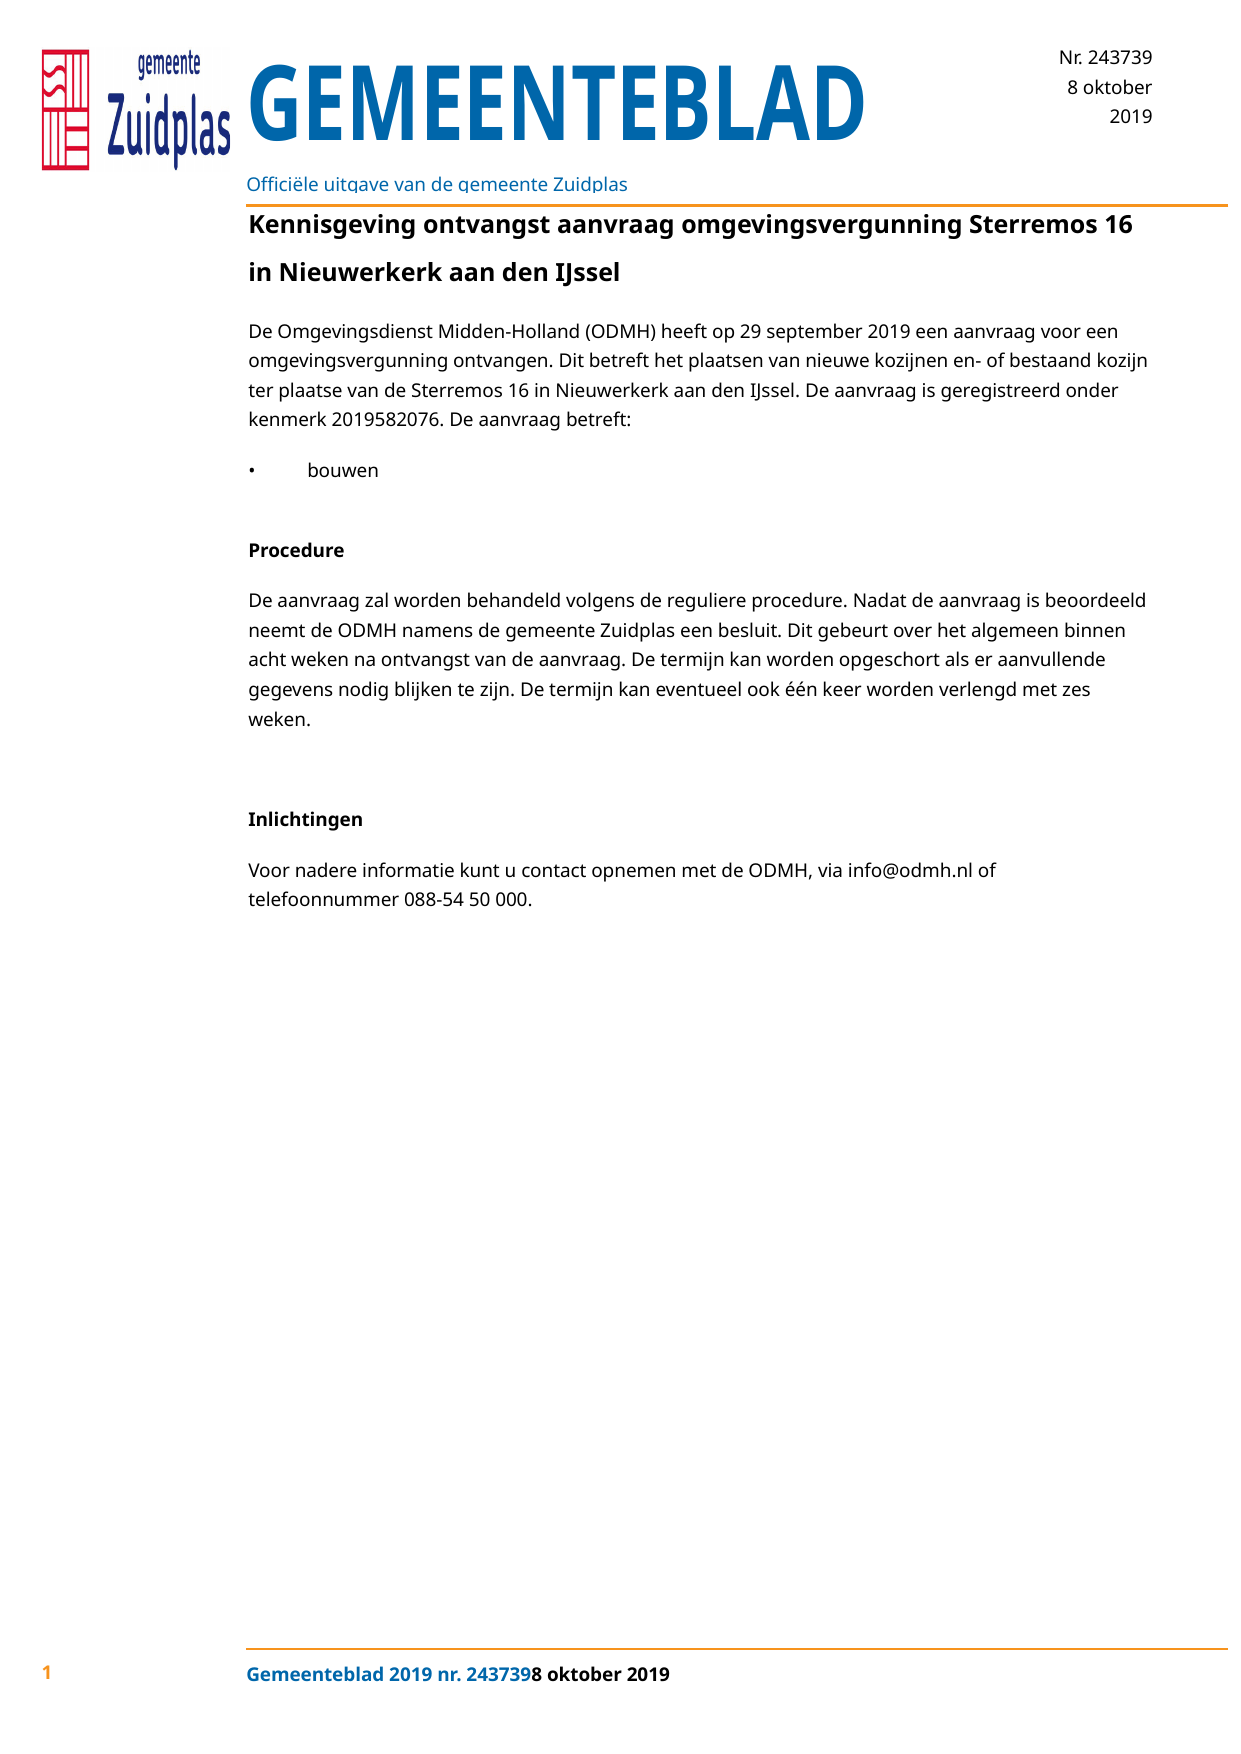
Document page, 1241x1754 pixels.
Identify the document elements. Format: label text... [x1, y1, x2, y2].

text Kennisgeving ontvangst aanvraag omgevingsvergunning Sterremos 16 in Nieuwerkerk aan den IJssel [248, 207, 1152, 288]
text De Omgevingsdienst Midden-Holland (ODMH) heeft op 29 september 2019 een aanvraag voor een omgevingsvergunning ontvangen. Dit betreft het plaatsen van nieuwe kozijnen en- of bestaand kozijn ter plaatse van de Sterremos 16 in Nieuwerkerk aan den IJssel. De aanvraag is geregistreerd onder kenmerk 2019582076. De aanvraag betreft: [248, 318, 1152, 432]
text Procedure [248, 537, 1152, 563]
list bouwen [248, 457, 1152, 483]
text De aanvraag zal worden behandeld volgens de reguliere procedure. Nadat de aanvraag is beoordeeld neemt de ODMH namens de gemeente Zuidplas een besluit. Dit gebeurt over het algemeen binnen acht weken na ontvangst van de aanvraag. De termijn kan worden opgeschort als er aanvullende gegevens nodig blijken te zijn. De termijn kan eventueel ook één keer worden verlengd met zes weken. [248, 587, 1152, 732]
picture [41, 47, 231, 172]
text Inlichtingen [248, 807, 1152, 832]
text Voor nadere informatie kunt u contact opnemen met de ODMH, via info@odmh.nl of telefoonnummer 088-54 50 000. [248, 857, 1152, 912]
